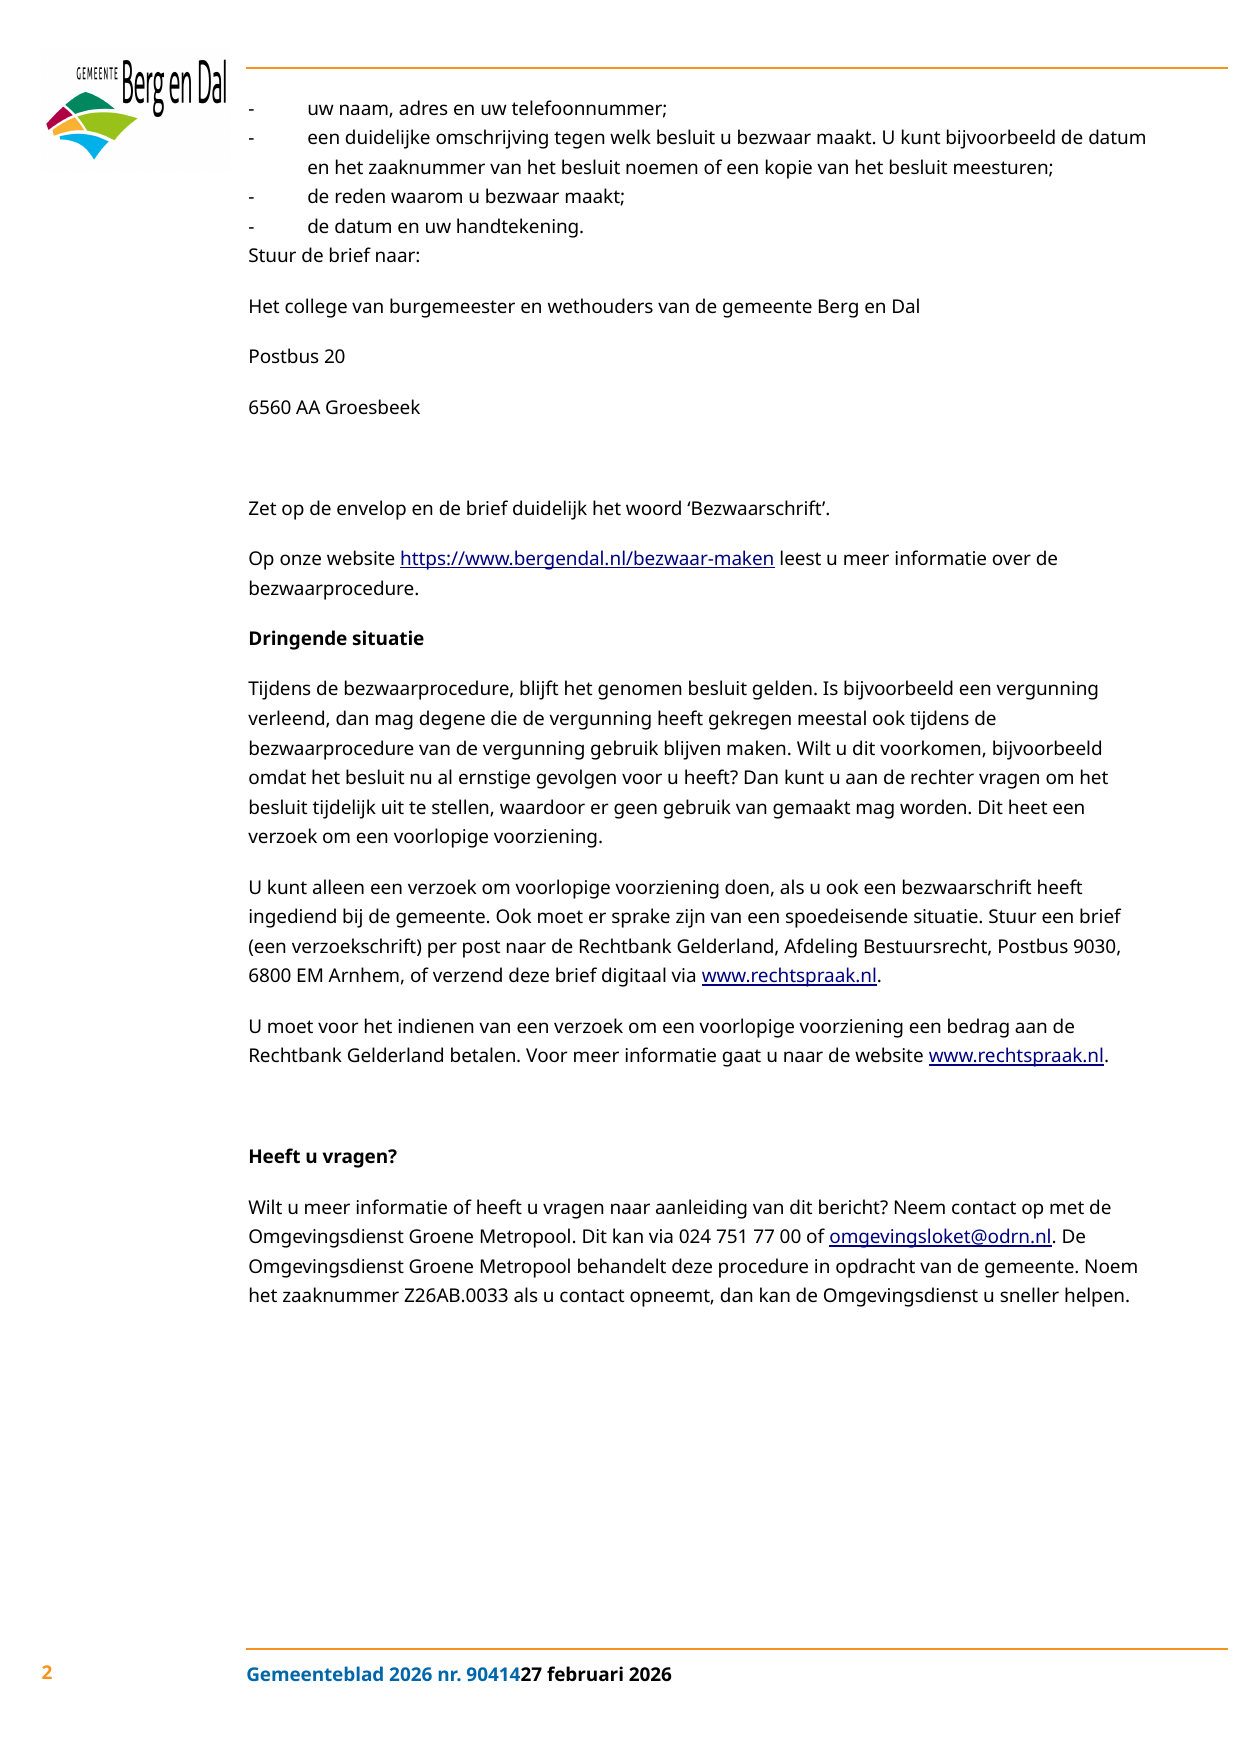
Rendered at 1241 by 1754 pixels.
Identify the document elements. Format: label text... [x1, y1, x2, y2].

picture [41, 47, 231, 172]
text U kunt alleen een verzoek om voorlopige voorziening doen, als u ook een bezwaarschrift heeft ingediend bij de gemeente. Ook moet er sprake zijn van een spoedeisende situatie. Stuur een brief (een verzoekschrift) per post naar de Rechtbank Gelderland, Afdeling Bestuursrecht, Postbus 9030, 6800 EM Arnhem, of verzend deze brief digitaal via www.rechtspraak.nl. [248, 874, 1152, 988]
text Heeft u vragen? [248, 1143, 1152, 1169]
text Wilt u meer informatie of heeft u vragen naar aanleiding van dit bericht? Neem contact op met de Omgevingsdienst Groene Metropool. Dit kan via 024 751 77 00 of omgevingsloket@odrn.nl. De Omgevingsdienst Groene Metropool behandelt deze procedure in opdracht van de gemeente. Noem het zaaknummer Z26AB.0033 als u contact opneemt, dan kan de Omgevingsdienst u sneller helpen. [248, 1194, 1152, 1308]
text Postbus 20 [248, 343, 1152, 369]
list de reden waarom u bezwaar maakt; [248, 183, 1152, 209]
text Zet op de envelop en de brief duidelijk het woord ‘Bezwaarschrift’. [248, 495, 1152, 521]
text U moet voor het indienen van een verzoek om een voorlopige voorziening een bedrag aan de Rechtbank Gelderland betalen. Voor meer informatie gaat u naar de website www.rechtspraak.nl. [248, 1013, 1152, 1068]
text Het college van burgemeester en wethouders van de gemeente Berg en Dal [248, 293, 1152, 319]
text 6560 AA Groesbeek [248, 394, 1152, 420]
list uw naam, adres en uw telefoonnummer; [248, 95, 1152, 121]
list de datum en uw handtekening. [248, 213, 1152, 239]
text Tijdens de bezwaarprocedure, blijft het genomen besluit gelden. Is bijvoorbeeld een vergunning verleend, dan mag degene die de vergunning heeft gekregen meestal ook tijdens de bezwaarprocedure van de vergunning gebruik blijven maken. Wilt u dit voorkomen, bijvoorbeeld omdat het besluit nu al ernstige gevolgen voor u heeft? Dan kunt u aan de rechter vragen om het besluit tijdelijk uit te stellen, waardoor er geen gebruik van gemaakt mag worden. Dit heet een verzoek om een voorlopige voorziening. [248, 676, 1152, 849]
text Dringende situatie [248, 625, 1152, 651]
text Op onze website https://www.bergendal.nl/bezwaar-maken leest u meer informatie over de bezwaarprocedure. [248, 545, 1152, 601]
list een duidelijke omschrijving tegen welk besluit u bezwaar maakt. U kunt bijvoorbeeld de datum en het zaaknummer van het besluit noemen of een kopie van het besluit meesturen; [248, 124, 1152, 180]
text Stuur de brief naar: [248, 243, 1152, 268]
